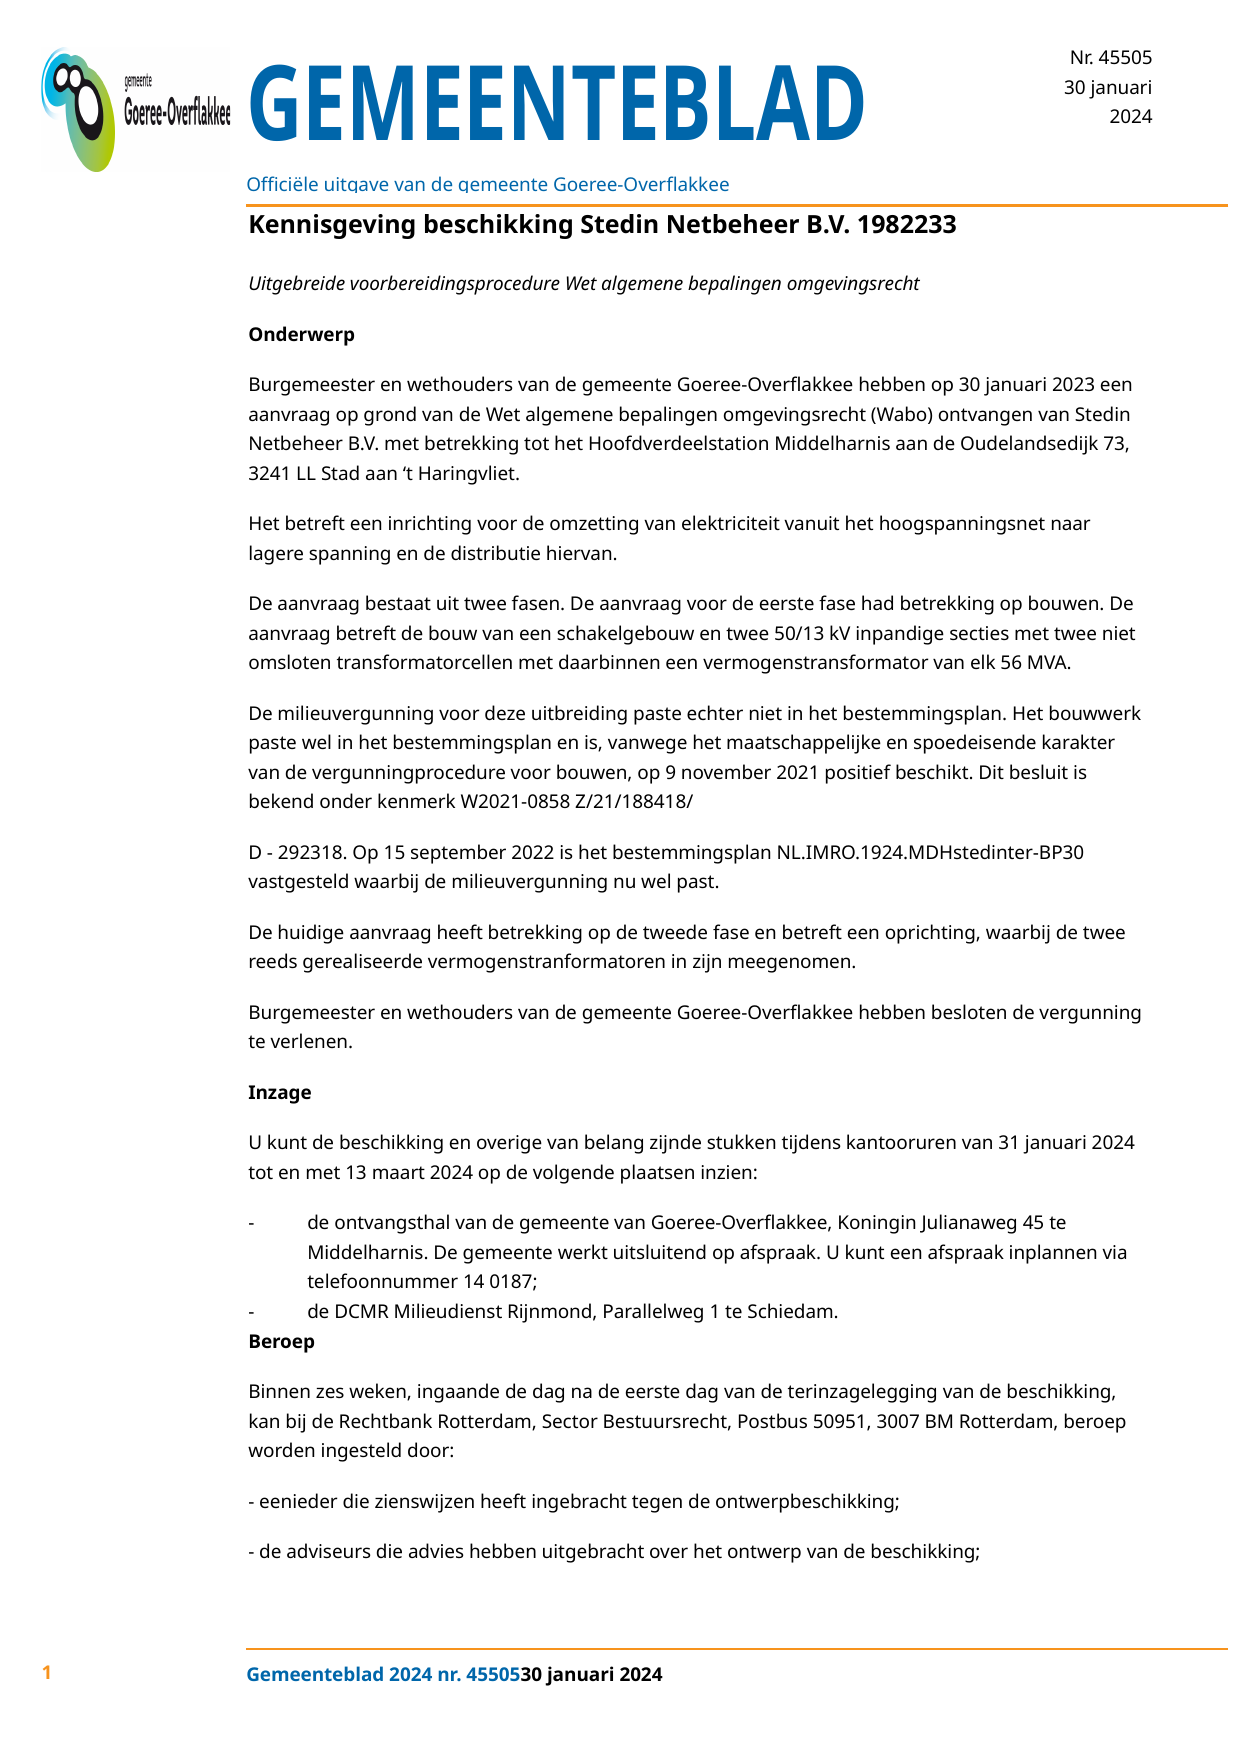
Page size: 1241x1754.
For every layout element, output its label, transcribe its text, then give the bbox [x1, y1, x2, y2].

text Uitgebreide voorbereidingsprocedure Wet algemene bepalingen omgevingsrecht [248, 270, 1152, 296]
text De huidige aanvraag heeft betrekking op de tweede fase en betreft een oprichting, waarbij de twee reeds gerealiseerde vermogenstranformatoren in zijn meegenomen. [248, 919, 1152, 974]
list de DCMR Milieudienst Rijnmond, Parallelweg 1 te Schiedam. [248, 1298, 1152, 1324]
text - de adviseurs die advies hebben uitgebracht over het ontwerp van de beschikking; [248, 1538, 1152, 1564]
text Het betreft een inrichting voor de omzetting van elektriciteit vanuit het hoogspanningsnet naar lagere spanning en de distributie hiervan. [248, 510, 1152, 566]
list de ontvangsthal van de gemeente van Goeree-Overflakkee, Koningin Julianaweg 45 te Middelharnis. De gemeente werkt uitsluitend op afspraak. U kunt een afspraak inplannen via telefoonnummer 14 0187; [248, 1209, 1152, 1294]
text De aanvraag bestaat uit twee fasen. De aanvraag voor de eerste fase had betrekking op bouwen. De aanvraag betreft de bouw van een schakelgebouw en twee 50/13 kV inpandige secties met twee niet omsloten transformatorcellen met daarbinnen een vermogenstransformator van elk 56 MVA. [248, 590, 1152, 675]
picture [41, 47, 231, 172]
text U kunt de beschikking en overige van belang zijnde stukken tijdens kantooruren van 31 januari 2024 tot en met 13 maart 2024 op de volgende plaatsen inzien: [248, 1129, 1152, 1185]
text Burgemeester en wethouders van de gemeente Goeree-Overflakkee hebben op 30 januari 2023 een aanvraag op grond van de Wet algemene bepalingen omgevingsrecht (Wabo) ontvangen van Stedin Netbeheer B.V. met betrekking tot het Hoofdverdeelstation Middelharnis aan de Oudelandsedijk 73, 3241 LL Stad aan ‘t Haringvliet. [248, 371, 1152, 486]
text D - 292318. Op 15 september 2022 is het bestemmingsplan NL.IMRO.1924.MDHstedinter-BP30 vastgesteld waarbij de milieuvergunning nu wel past. [248, 839, 1152, 894]
text Inzage [248, 1079, 1152, 1105]
text Burgemeester en wethouders van de gemeente Goeree-Overflakkee hebben besloten de vergunning te verlenen. [248, 999, 1152, 1054]
text Kennisgeving beschikking Stedin Netbeheer B.V. 1982233 [248, 207, 1152, 241]
text Onderwerp [248, 321, 1152, 346]
text Beroep [248, 1328, 1152, 1353]
text De milieuvergunning voor deze uitbreiding paste echter niet in het bestemmingsplan. Het bouwwerk paste wel in het bestemmingsplan en is, vanwege het maatschappelijke en spoedeisende karakter van de vergunningprocedure voor bouwen, op 9 november 2021 positief beschikt. Dit besluit is bekend onder kenmerk W2021-0858 Z/21/188418/ [248, 700, 1152, 814]
text Binnen zes weken, ingaande de dag na de eerste dag van de terinzagelegging van de beschikking, kan bij de Rechtbank Rotterdam, Sector Bestuursrecht, Postbus 50951, 3007 BM Rotterdam, beroep worden ingesteld door: [248, 1378, 1152, 1463]
text - eenieder die zienswijzen heeft ingebracht tegen de ontwerpbeschikking; [248, 1488, 1152, 1513]
